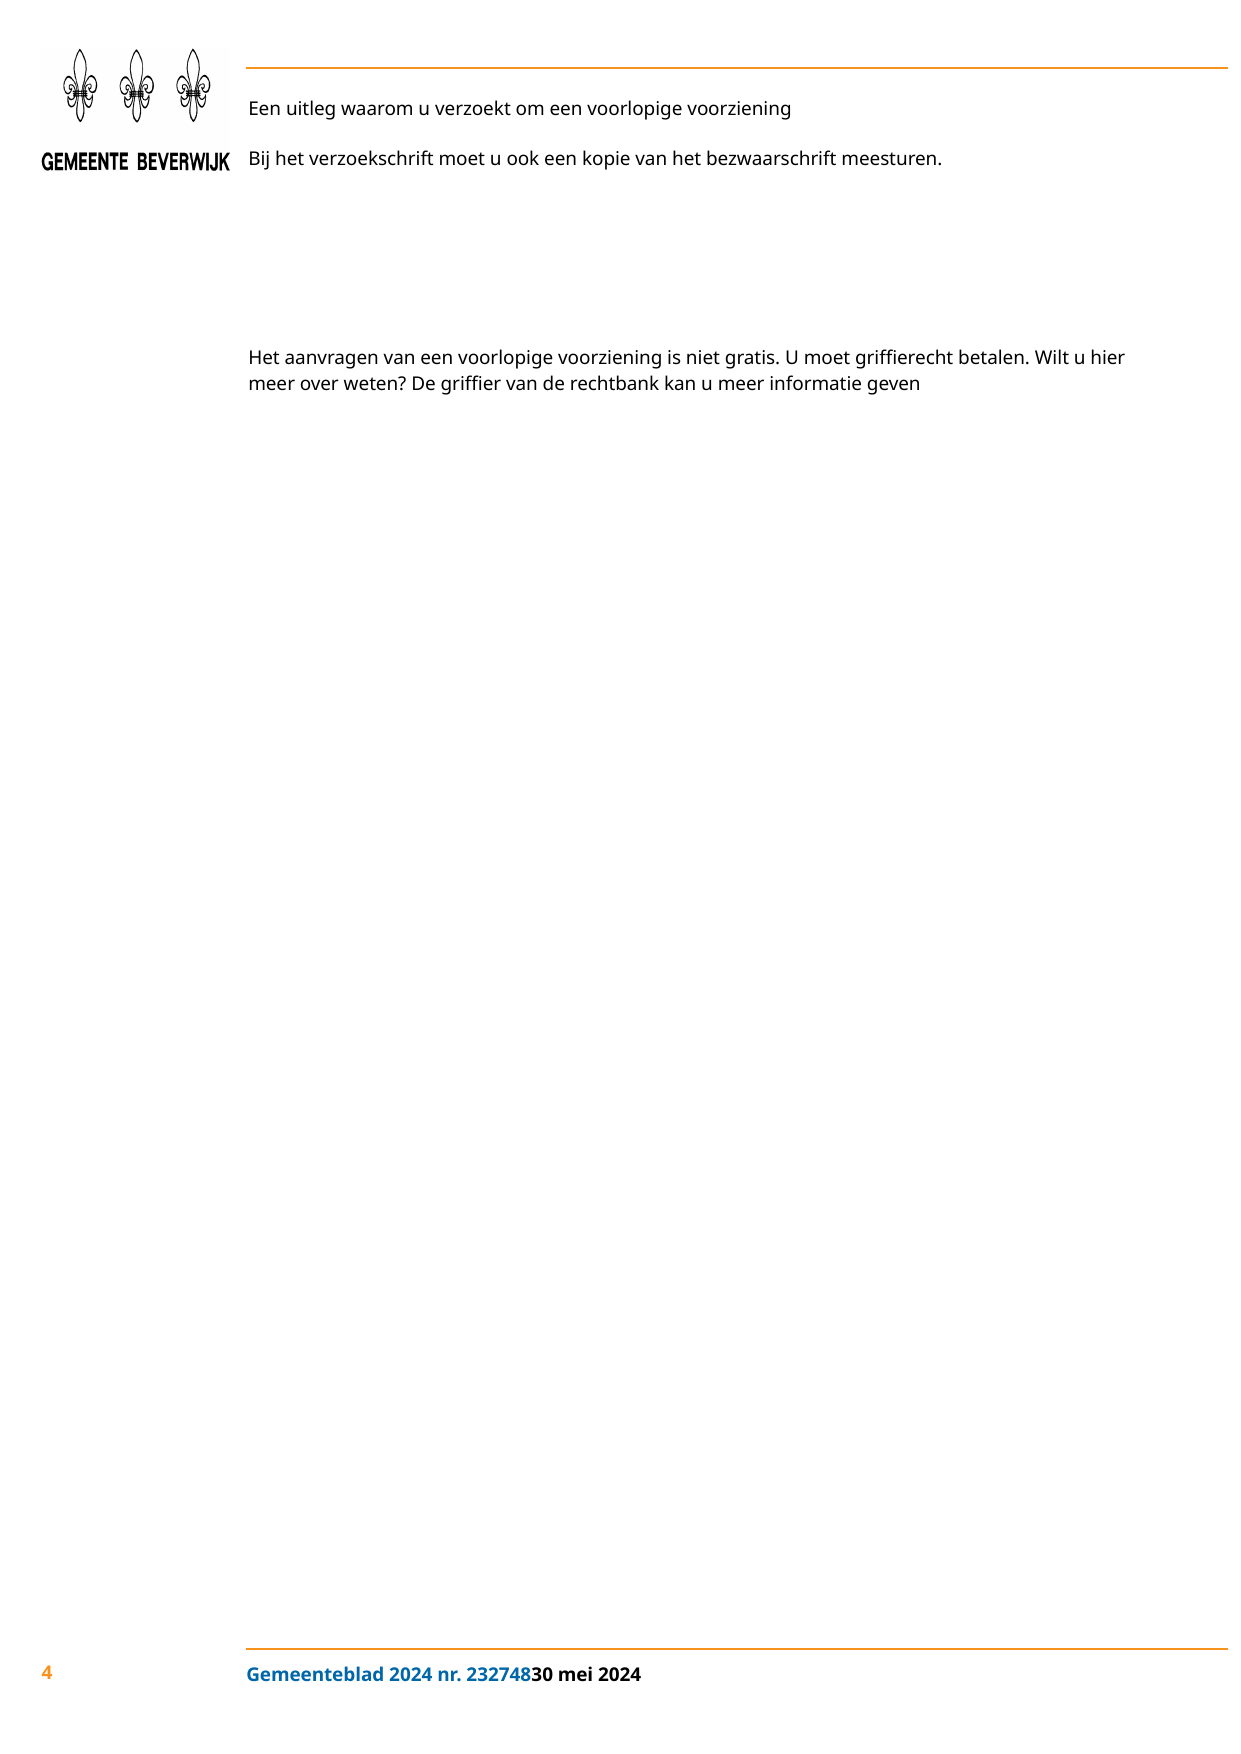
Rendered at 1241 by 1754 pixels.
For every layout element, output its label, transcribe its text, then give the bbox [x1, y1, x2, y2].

text Het aanvragen van een voorlopige voorziening is niet gratis. U moet griffierecht betalen. Wilt u hier meer over weten? De griffier van de rechtbank kan u meer informatie geven [248, 344, 1152, 396]
text Bij het verzoekschrift moet u ook een kopie van het bezwaarschrift meesturen. [248, 145, 1152, 171]
text Een uitleg waarom u verzoekt om een voorlopige voorziening [248, 95, 1152, 121]
picture [41, 47, 231, 172]
